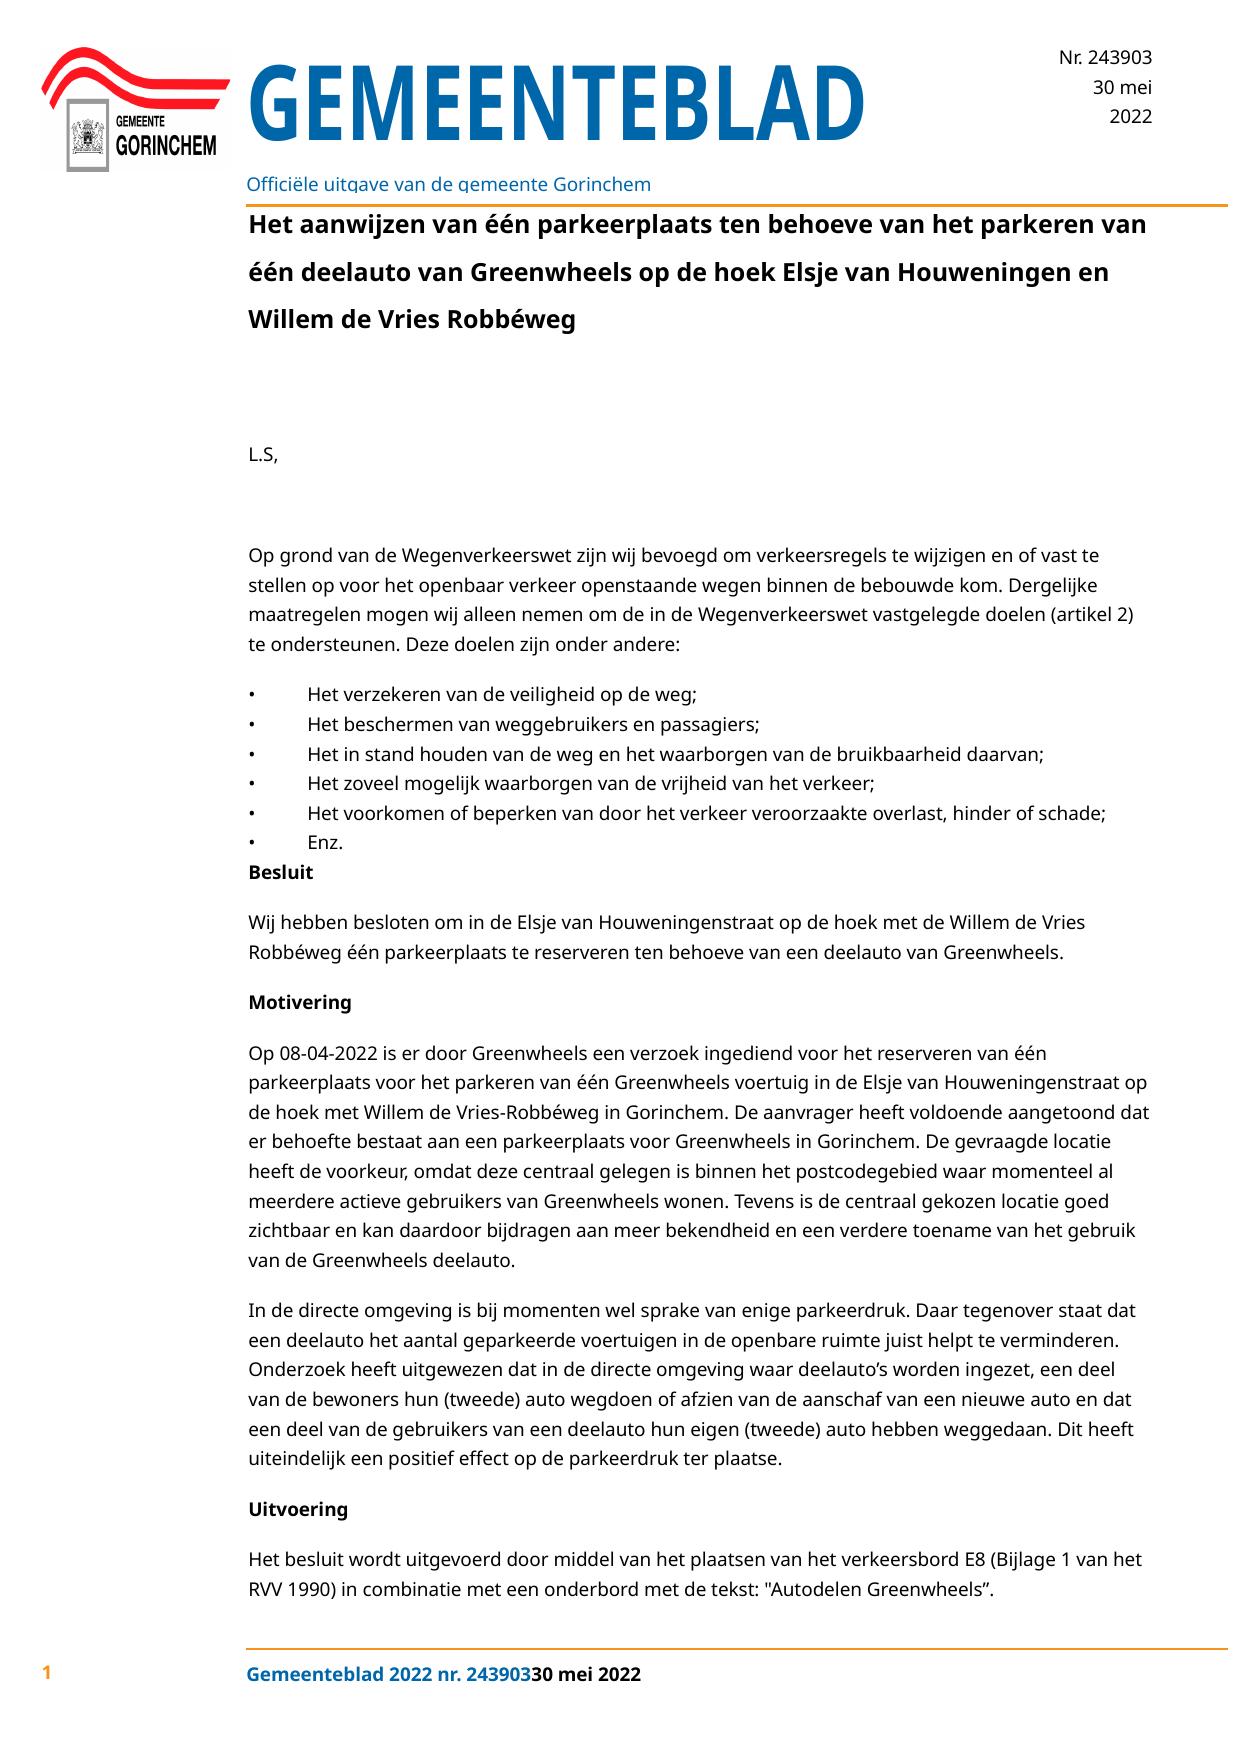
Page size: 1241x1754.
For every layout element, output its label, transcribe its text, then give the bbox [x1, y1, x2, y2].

list Het beschermen van weggebruikers en passagiers; [248, 711, 1152, 737]
text In de directe omgeving is bij momenten wel sprake van enige parkeerdruk. Daar tegenover staat dat een deelauto het aantal geparkeerde voertuigen in de openbare ruimte juist helpt te verminderen. Onderzoek heeft uitgewezen dat in de directe omgeving waar deelauto’s worden ingezet, een deel van de bewoners hun (tweede) auto wegdoen of afzien van de aanschaf van een nieuwe auto en dat een deel van de gebruikers van een deelauto hun eigen (tweede) auto hebben weggedaan. Dit heeft uiteindelijk een positief effect op de parkeerdruk ter plaatse. [248, 1297, 1152, 1471]
text Het aanwijzen van één parkeerplaats ten behoeve van het parkeren van één deelauto van Greenwheels op de hoek Elsje van Houweningen en Willem de Vries Robbéweg [248, 207, 1152, 336]
text Motivering [248, 989, 1152, 1015]
text Besluit [248, 859, 1152, 885]
list Het in stand houden van de weg en het waarborgen van de bruikbaarheid daarvan; [248, 741, 1152, 767]
text Op 08-04-2022 is er door Greenwheels een verzoek ingediend voor het reserveren van één parkeerplaats voor het parkeren van één Greenwheels voertuig in de Elsje van Houweningenstraat op de hoek met Willem de Vries-Robbéweg in Gorinchem. De aanvrager heeft voldoende aangetoond dat er behoefte bestaat aan een parkeerplaats voor Greenwheels in Gorinchem. De gevraagde locatie heeft de voorkeur, omdat deze centraal gelegen is binnen het postcodegebied waar momenteel al meerdere actieve gebruikers van Greenwheels wonen. Tevens is de centraal gekozen locatie goed zichtbaar en kan daardoor bijdragen aan meer bekendheid en een verdere toename van het gebruik van de Greenwheels deelauto. [248, 1040, 1152, 1273]
list Enz. [248, 829, 1152, 855]
text Wij hebben besloten om in de Elsje van Houweningenstraat op de hoek met de Willem de Vries Robbéweg één parkeerplaats te reserveren ten behoeve van een deelauto van Greenwheels. [248, 909, 1152, 965]
text L.S, [248, 442, 1152, 467]
text Het besluit wordt uitgevoerd door middel van het plaatsen van het verkeersbord E8 (Bijlage 1 van het RVV 1990) in combinatie met een onderbord met de tekst: "Autodelen Greenwheels”. [248, 1546, 1152, 1602]
list Het zoveel mogelijk waarborgen van de vrijheid van het verkeer; [248, 770, 1152, 796]
text Op grond van de Wegenverkeerswet zijn wij bevoegd om verkeersregels te wijzigen en of vast te stellen op voor het openbaar verkeer openstaande wegen binnen de bebouwde kom. Dergelijke maatregelen mogen wij alleen nemen om de in de Wegenverkeerswet vastgelegde doelen (artikel 2) te ondersteunen. Deze doelen zijn onder andere: [248, 542, 1152, 657]
list Het voorkomen of beperken van door het verkeer veroorzaakte overlast, hinder of schade; [248, 800, 1152, 826]
picture [41, 47, 231, 172]
list Het verzekeren van de veiligheid op de weg; [248, 682, 1152, 707]
text Uitvoering [248, 1496, 1152, 1522]
